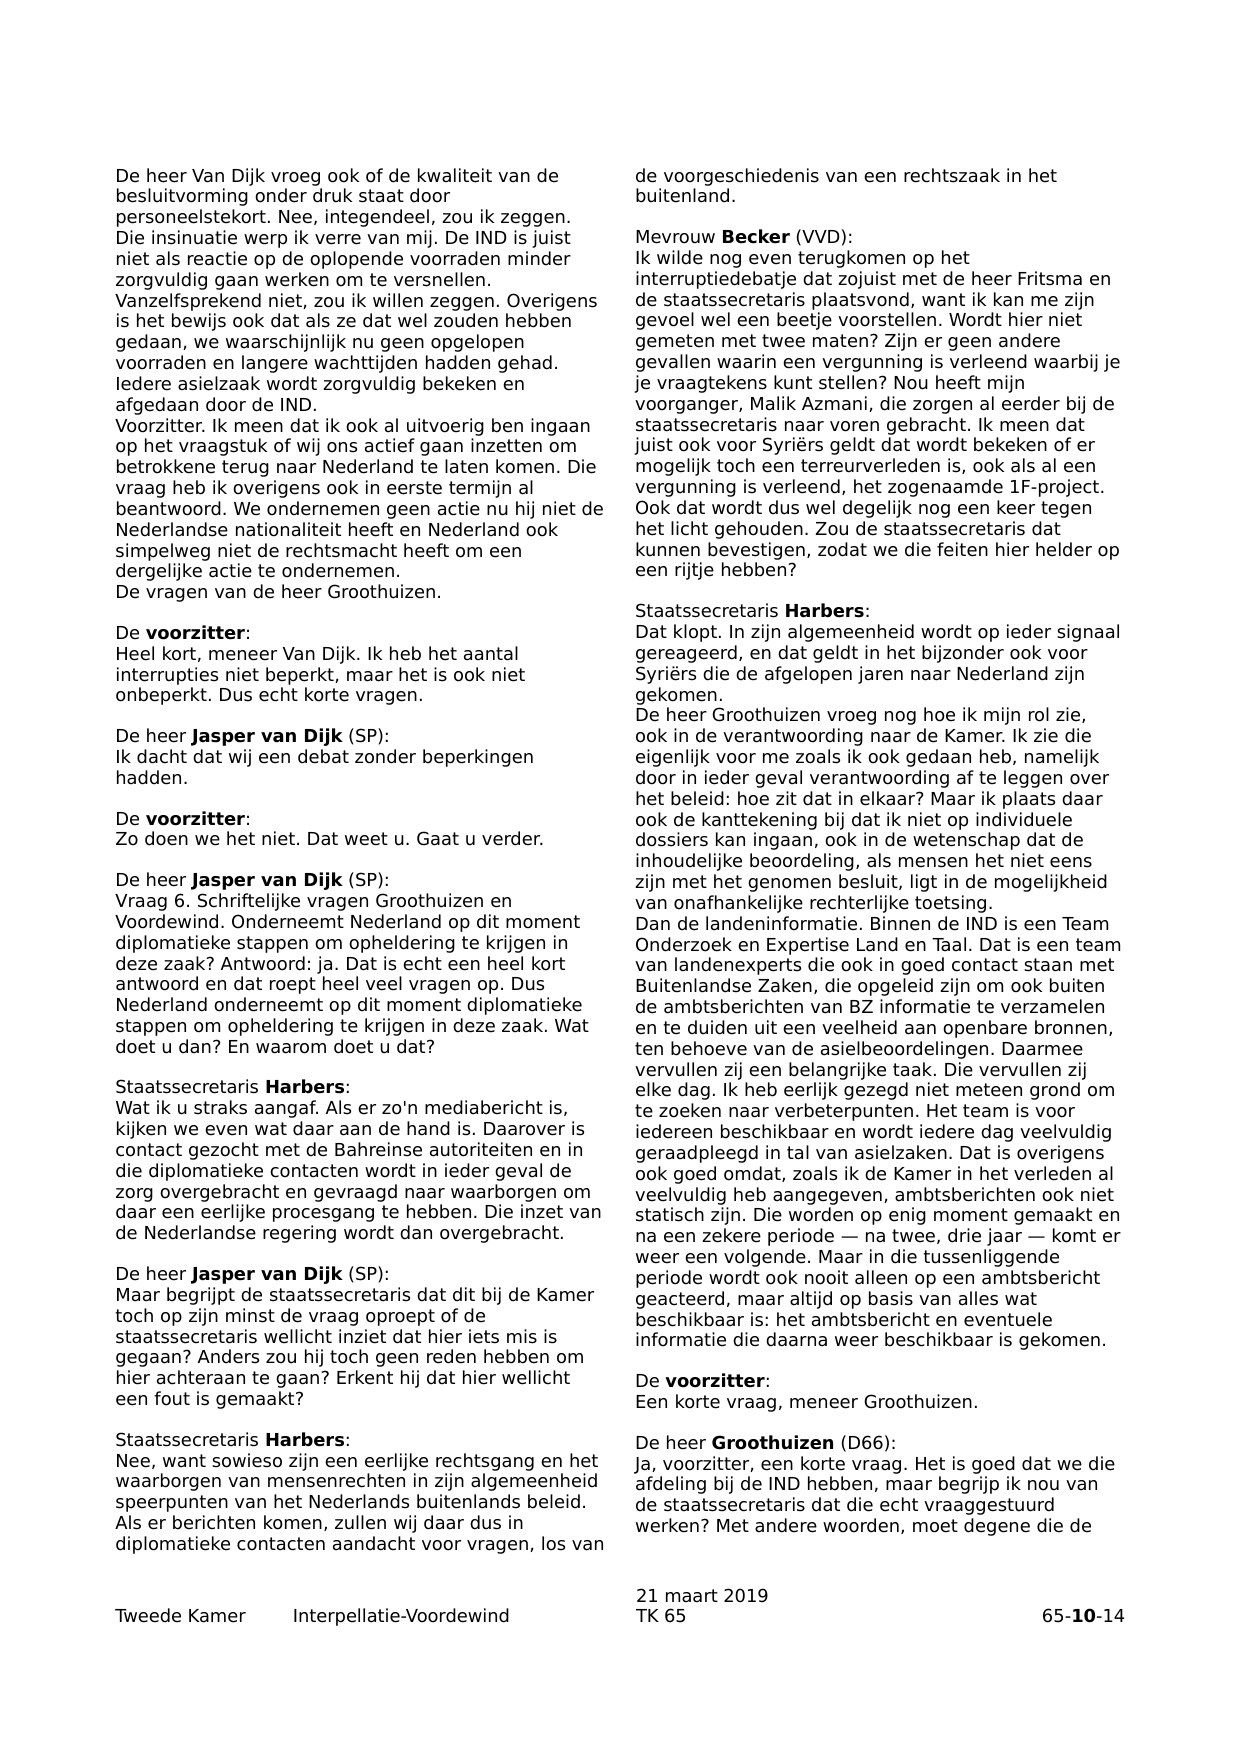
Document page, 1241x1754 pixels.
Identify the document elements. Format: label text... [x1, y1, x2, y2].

text De heer Jasper van Dijk (SP): [115, 726, 605, 747]
text De voorzitter: [115, 808, 605, 829]
text Heel kort, meneer Van Dijk. Ik heb het aantal interrupties niet beperkt, maar het is ook niet onbeperkt. Dus echt korte vragen. [115, 643, 605, 706]
text De vragen van de heer Groothuizen. [115, 582, 605, 603]
text Ik wilde nog even terugkomen op het interruptiedebatje dat zojuist met de heer Fritsma en de staatssecretaris plaatsvond, want ik kan me zijn gevoel wel een beetje voorstellen. Wordt hier niet gemeten met twee maten? Zijn er geen andere gevallen waarin een vergunning is verleend waarbij je je vraagtekens kunt stellen? Nou heeft mijn voorganger, Malik Azmani, die zorgen al eerder bij de staatssecretaris naar voren gebracht. Ik meen dat juist ook voor Syriërs geldt dat wordt bekeken of er mogelijk toch een terreurverleden is, ook als al een vergunning is verleend, het zogenaamde 1F-project. Ook dat wordt dus wel degelijk nog een keer tegen het licht gehouden. Zou de staatssecretaris dat kunnen bevestigen, zodat we die feiten hier helder op een rijtje hebben? [635, 248, 1125, 581]
text Dan de landeninformatie. Binnen de IND is een Team Onderzoek en Expertise Land en Taal. Dat is een team van landenexperts die ook in goed contact staan met Buitenlandse Zaken, die opgeleid zijn om ook buiten de ambtsberichten van BZ informatie te verzamelen en te duiden uit een veelheid aan openbare bronnen, ten behoeve van de asielbeoordelingen. Daarmee vervullen zij een belangrijke taak. Die vervullen zij elke dag. Ik heb eerlijk gezegd niet meteen grond om te zoeken naar verbeterpunten. Het team is voor iedereen beschikbaar en wordt iedere dag veelvuldig geraadpleegd in tal van asielzaken. Dat is overigens ook goed omdat, zoals ik de Kamer in het verleden al veelvuldig heb aangegeven, ambtsberichten ook niet statisch zijn. Die worden op enig moment gemaakt en na een zekere periode — na twee, drie jaar — komt er weer een volgende. Maar in die tussenliggende periode wordt ook nooit alleen op een ambtsbericht geacteerd, maar altijd op basis van alles wat beschikbaar is: het ambtsbericht en eventuele informatie die daarna weer beschikbaar is gekomen. [635, 913, 1125, 1351]
text Ja, voorzitter, een korte vraag. Het is goed dat we die afdeling bij de IND hebben, maar begrijp ik nou van de staatssecretaris dat die echt vraaggestuurd werken? Met andere woorden, moet degene die de [635, 1453, 1125, 1537]
text Voorzitter. Ik meen dat ik ook al uitvoerig ben ingaan op het vraagstuk of wij ons actief gaan inzetten om betrokkene terug naar Nederland te laten komen. Die vraag heb ik overigens ook in eerste termijn al beantwoord. We ondernemen geen actie nu hij niet de Nederlandse nationaliteit heeft en Nederland ook simpelweg niet de rechtsmacht heeft om een dergelijke actie te ondernemen. [115, 415, 605, 582]
text Wat ik u straks aangaf. Als er zo'n mediabericht is, kijken we even wat daar aan de hand is. Daarover is contact gezocht met de Bahreinse autoriteiten en in die diplomatieke contacten wordt in ieder geval de zorg overgebracht en gevraagd naar waarborgen om daar een eerlijke procesgang te hebben. Die inzet van de Nederlandse regering wordt dan overgebracht. [115, 1098, 605, 1244]
text De heer Van Dijk vroeg ook of de kwaliteit van de besluitvorming onder druk staat door personeelstekort. Nee, integendeel, zou ik zeggen. Die insinuatie werp ik verre van mij. De IND is juist niet als reactie op de oplopende voorraden minder zorgvuldig gaan werken om te versnellen. Vanzelfsprekend niet, zou ik willen zeggen. Overigens is het bewijs ook dat als ze dat wel zouden hebben gedaan, we waarschijnlijk nu geen opgelopen voorraden en langere wachttijden hadden gehad. Iedere asielzaak wordt zorgvuldig bekeken en afgedaan door de IND. [115, 165, 605, 415]
text Staatssecretaris Harbers: [115, 1077, 605, 1098]
text De heer Jasper van Dijk (SP): [115, 1264, 605, 1285]
text Staatssecretaris Harbers: [635, 601, 1125, 622]
text De voorzitter: [635, 1371, 1125, 1392]
text Zo doen we het niet. Dat weet u. Gaat u verder. [115, 829, 605, 850]
text Maar begrijpt de staatssecretaris dat dit bij de Kamer toch op zijn minst de vraag oproept of de staatssecretaris wellicht inziet dat hier iets mis is gegaan? Anders zou hij toch geen reden hebben om hier achteraan te gaan? Erkent hij dat hier wellicht een fout is gemaakt? [115, 1285, 605, 1410]
text Nee, want sowieso zijn een eerlijke rechtsgang en het waarborgen van mensenrechten in zijn algemeenheid speerpunten van het Nederlands buitenlands beleid. Als er berichten komen, zullen wij daar dus in diplomatieke contacten aandacht voor vragen, los van [115, 1450, 605, 1554]
text De heer Groothuizen (D66): [635, 1432, 1125, 1453]
text De voorzitter: [115, 623, 605, 643]
text Dat klopt. In zijn algemeenheid wordt op ieder signaal gereageerd, en dat geldt in het bijzonder ook voor Syriërs die de afgelopen jaren naar Nederland zijn gekomen. [635, 622, 1125, 705]
text Staatssecretaris Harbers: [115, 1430, 605, 1450]
text Ik dacht dat wij een debat zonder beperkingen hadden. [115, 747, 605, 788]
text de voorgeschiedenis van een rechtszaak in het buitenland. [635, 165, 1125, 207]
text Vraag 6. Schriftelijke vragen Groothuizen en Voordewind. Onderneemt Nederland op dit moment diplomatieke stappen om opheldering te krijgen in deze zaak? Antwoord: ja. Dat is echt een heel kort antwoord en dat roept heel veel vragen op. Dus Nederland onderneemt op dit moment diplomatieke stappen om opheldering te krijgen in deze zaak. Wat doet u dan? En waarom doet u dat? [115, 891, 605, 1057]
text Een korte vraag, meneer Groothuizen. [635, 1392, 1125, 1412]
text Mevrouw Becker (VVD): [635, 227, 1125, 248]
text De heer Jasper van Dijk (SP): [115, 870, 605, 891]
text De heer Groothuizen vroeg nog hoe ik mijn rol zie, ook in de verantwoording naar de Kamer. Ik zie die eigenlijk voor me zoals ik ook gedaan heb, namelijk door in ieder geval verantwoording af te leggen over het beleid: hoe zit dat in elkaar? Maar ik plaats daar ook de kanttekening bij dat ik niet op individuele dossiers kan ingaan, ook in de wetenschap dat de inhoudelijke beoordeling, als mensen het niet eens zijn met het genomen besluit, ligt in de mogelijkheid van onafhankelijke rechterlijke toetsing. [635, 705, 1125, 913]
